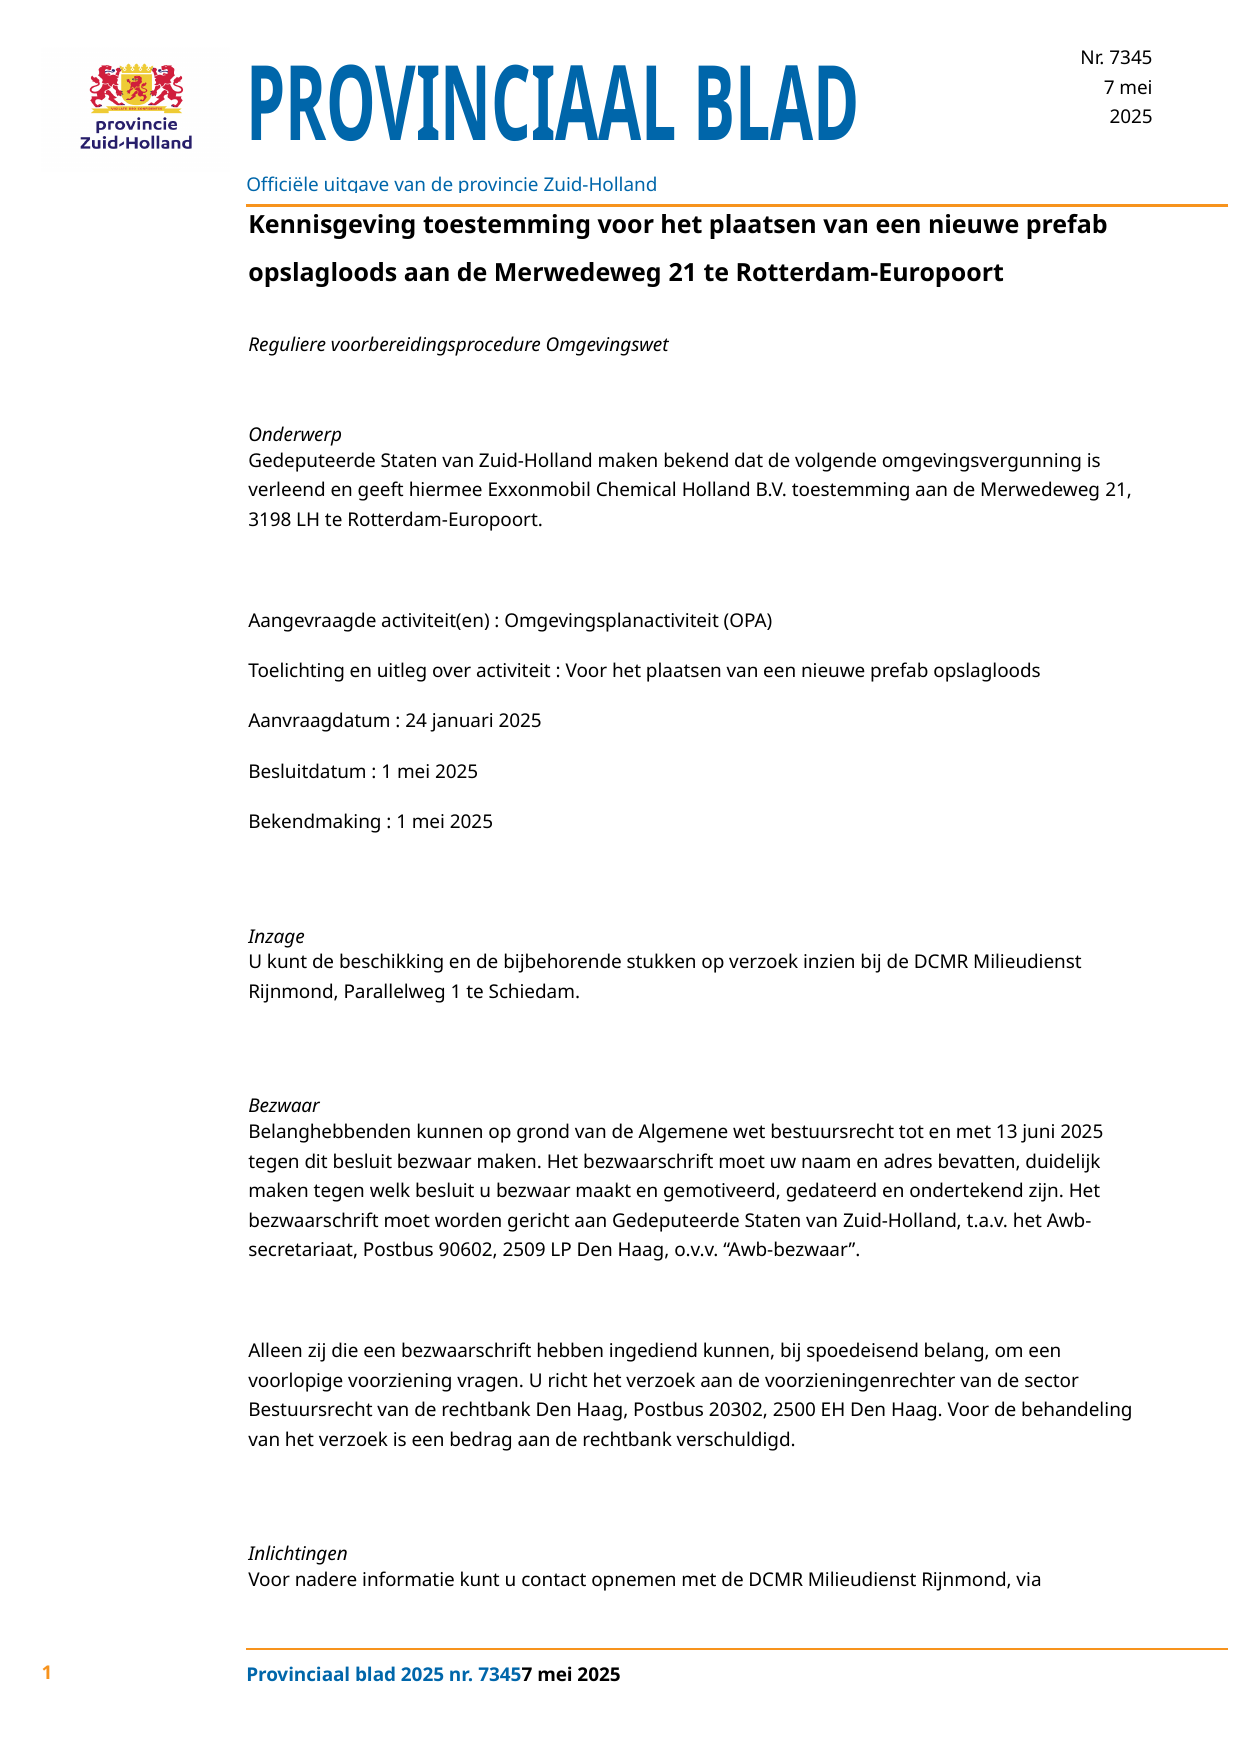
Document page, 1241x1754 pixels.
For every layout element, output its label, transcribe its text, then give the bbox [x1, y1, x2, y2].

text Onderwerp [248, 421, 1152, 447]
text Alleen zij die een bezwaarschrift hebben ingediend kunnen, bij spoedeisend belang, om een voorlopige voorziening vragen. U richt het verzoek aan de voorzieningenrechter van de sector Bestuursrecht van de rechtbank Den Haag, Postbus 20302, 2500 EH Den Haag. Voor de behandeling van het verzoek is een bedrag aan de rechtbank verschuldigd. [248, 1337, 1152, 1452]
text Bezwaar [248, 1093, 1152, 1118]
text Inlichtingen [248, 1541, 1152, 1566]
text Inzage [248, 923, 1152, 949]
text U kunt de beschikking en de bijbehorende stukken op verzoek inzien bij de DCMR Milieudienst Rijnmond, Parallelweg 1 te Schiedam. [248, 949, 1152, 1004]
text Belanghebbenden kunnen op grond van de Algemene wet bestuursrecht tot en met 13 juni 2025 tegen dit besluit bezwaar maken. Het bezwaarschrift moet uw naam en adres bevatten, duidelijk maken tegen welk besluit u bezwaar maakt en gemotiveerd, gedateerd en ondertekend zijn. Het bezwaarschrift moet worden gericht aan Gedeputeerde Staten van Zuid-Holland, t.a.v. het Awb-secretariaat, Postbus 90602, 2509 LP Den Haag, o.v.v. “Awb-bezwaar”. [248, 1118, 1152, 1262]
text Aanvraagdatum : 24 januari 2025 [248, 708, 1152, 733]
text Aangevraagde activiteit(en) : Omgevingsplanactiviteit (OPA) [248, 607, 1152, 633]
text Besluitdatum : 1 mei 2025 [248, 758, 1152, 784]
text Toelichting en uitleg over activiteit : Voor het plaatsen van een nieuwe prefab opslagloods [248, 657, 1152, 683]
text Voor nadere informatie kunt u contact opnemen met de DCMR Milieudienst Rijnmond, via [248, 1566, 1152, 1592]
text Kennisgeving toestemming voor het plaatsen van een nieuwe prefab opslagloods aan de Merwedeweg 21 te Rotterdam-Europoort [248, 207, 1152, 288]
picture [41, 47, 231, 172]
text Reguliere voorbereidingsprocedure Omgevingswet [248, 331, 1152, 357]
text Bekendmaking : 1 mei 2025 [248, 808, 1152, 834]
text Gedeputeerde Staten van Zuid-Holland maken bekend dat de volgende omgevingsvergunning is verleend en geeft hiermee Exxonmobil Chemical Holland B.V. toestemming aan de Merwedeweg 21, 3198 LH te Rotterdam-Europoort. [248, 447, 1152, 532]
